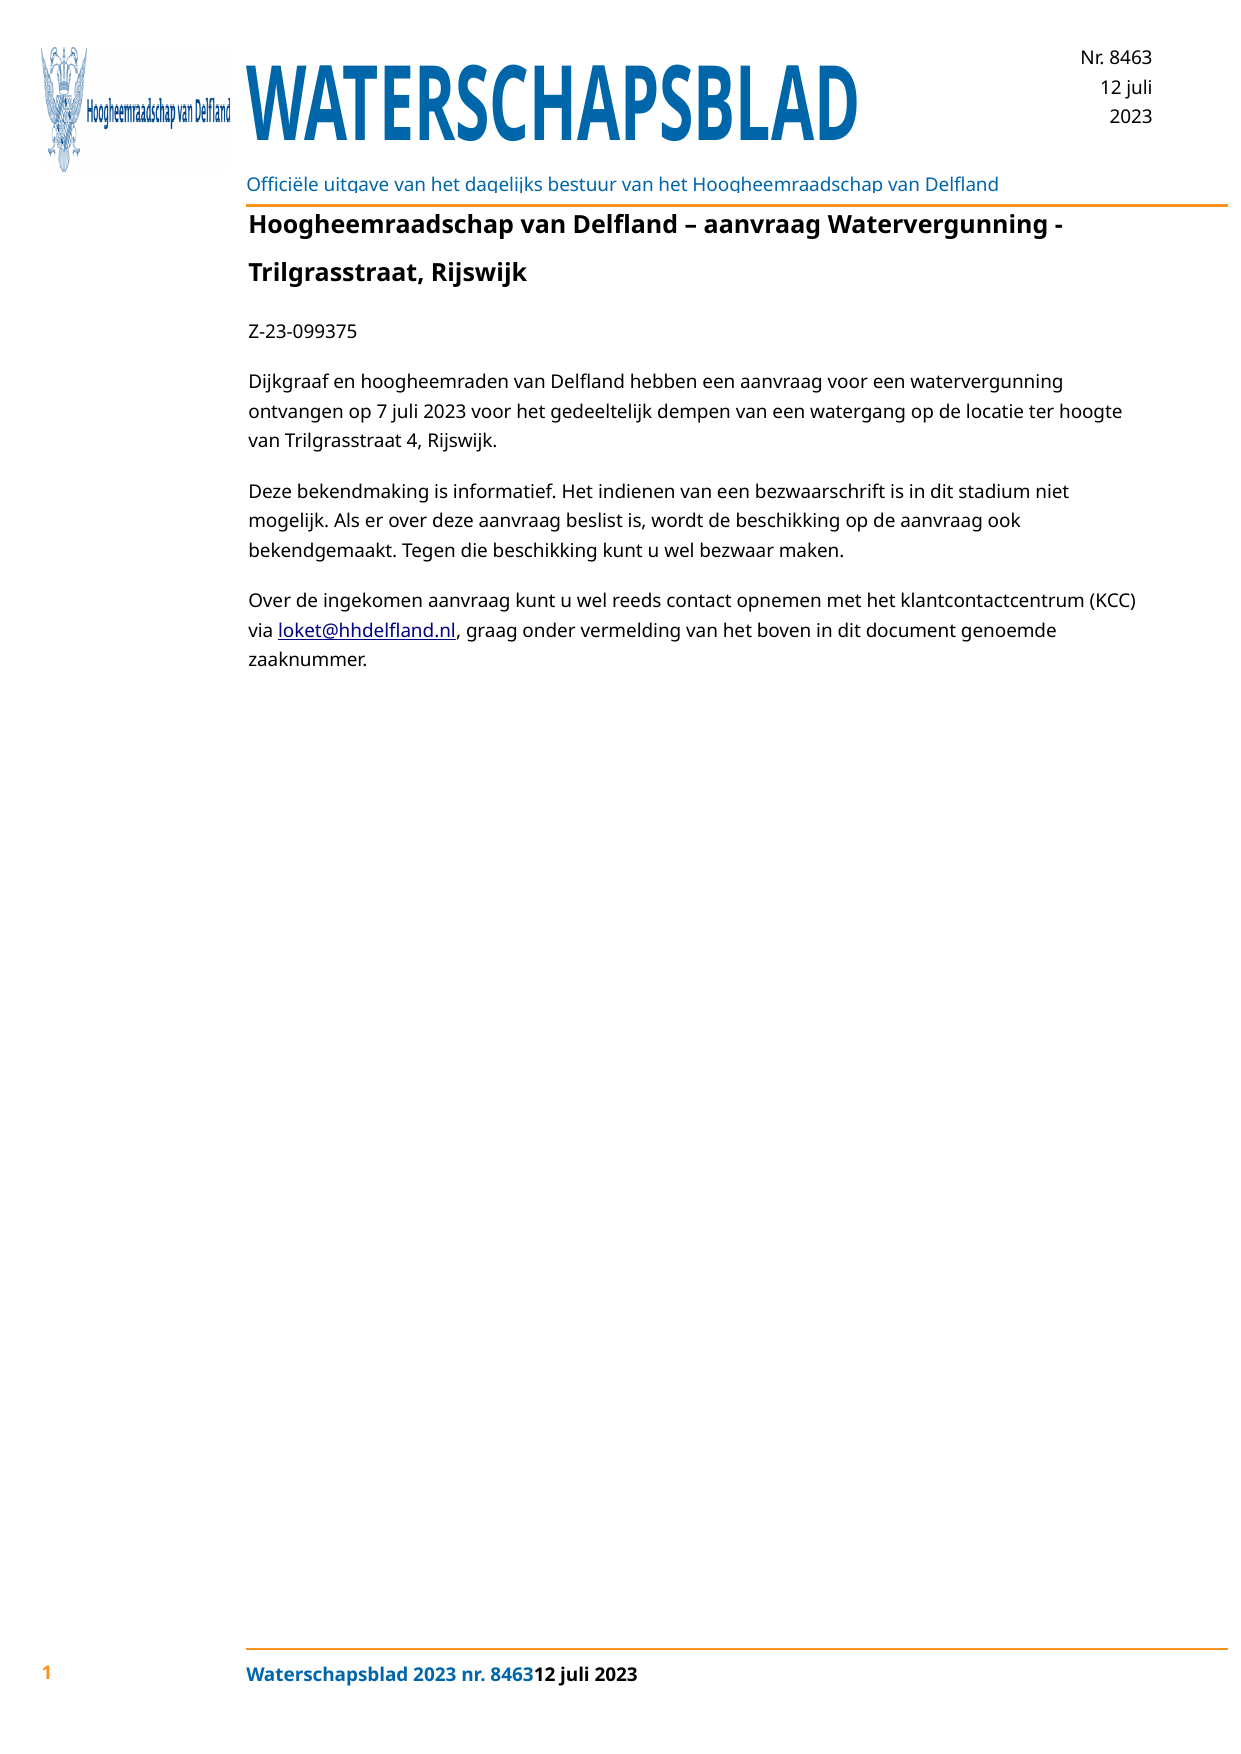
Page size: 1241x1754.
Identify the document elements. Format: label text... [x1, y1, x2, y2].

text Over de ingekomen aanvraag kunt u wel reeds contact opnemen met het klantcontactcentrum (KCC) via loket@hhdelfland.nl, graag onder vermelding van het boven in dit document genoemde zaaknummer. [248, 587, 1152, 672]
text Dijkgraaf en hoogheemraden van Delfland hebben een aanvraag voor een watervergunning ontvangen op 7 juli 2023 voor het gedeeltelijk dempen van een watergang op de locatie ter hoogte van Trilgrasstraat 4, Rijswijk. [248, 368, 1152, 453]
text Hoogheemraadschap van Delfland – aanvraag Watervergunning - Trilgrasstraat, Rijswijk [248, 207, 1152, 288]
text Deze bekendmaking is informatief. Het indienen van een bezwaarschrift is in dit stadium niet mogelijk. Als er over deze aanvraag beslist is, wordt de beschikking op de aanvraag ook bekendgemaakt. Tegen die beschikking kunt u wel bezwaar maken. [248, 478, 1152, 563]
text Z-23-099375 [248, 318, 1152, 344]
picture [41, 47, 231, 172]
